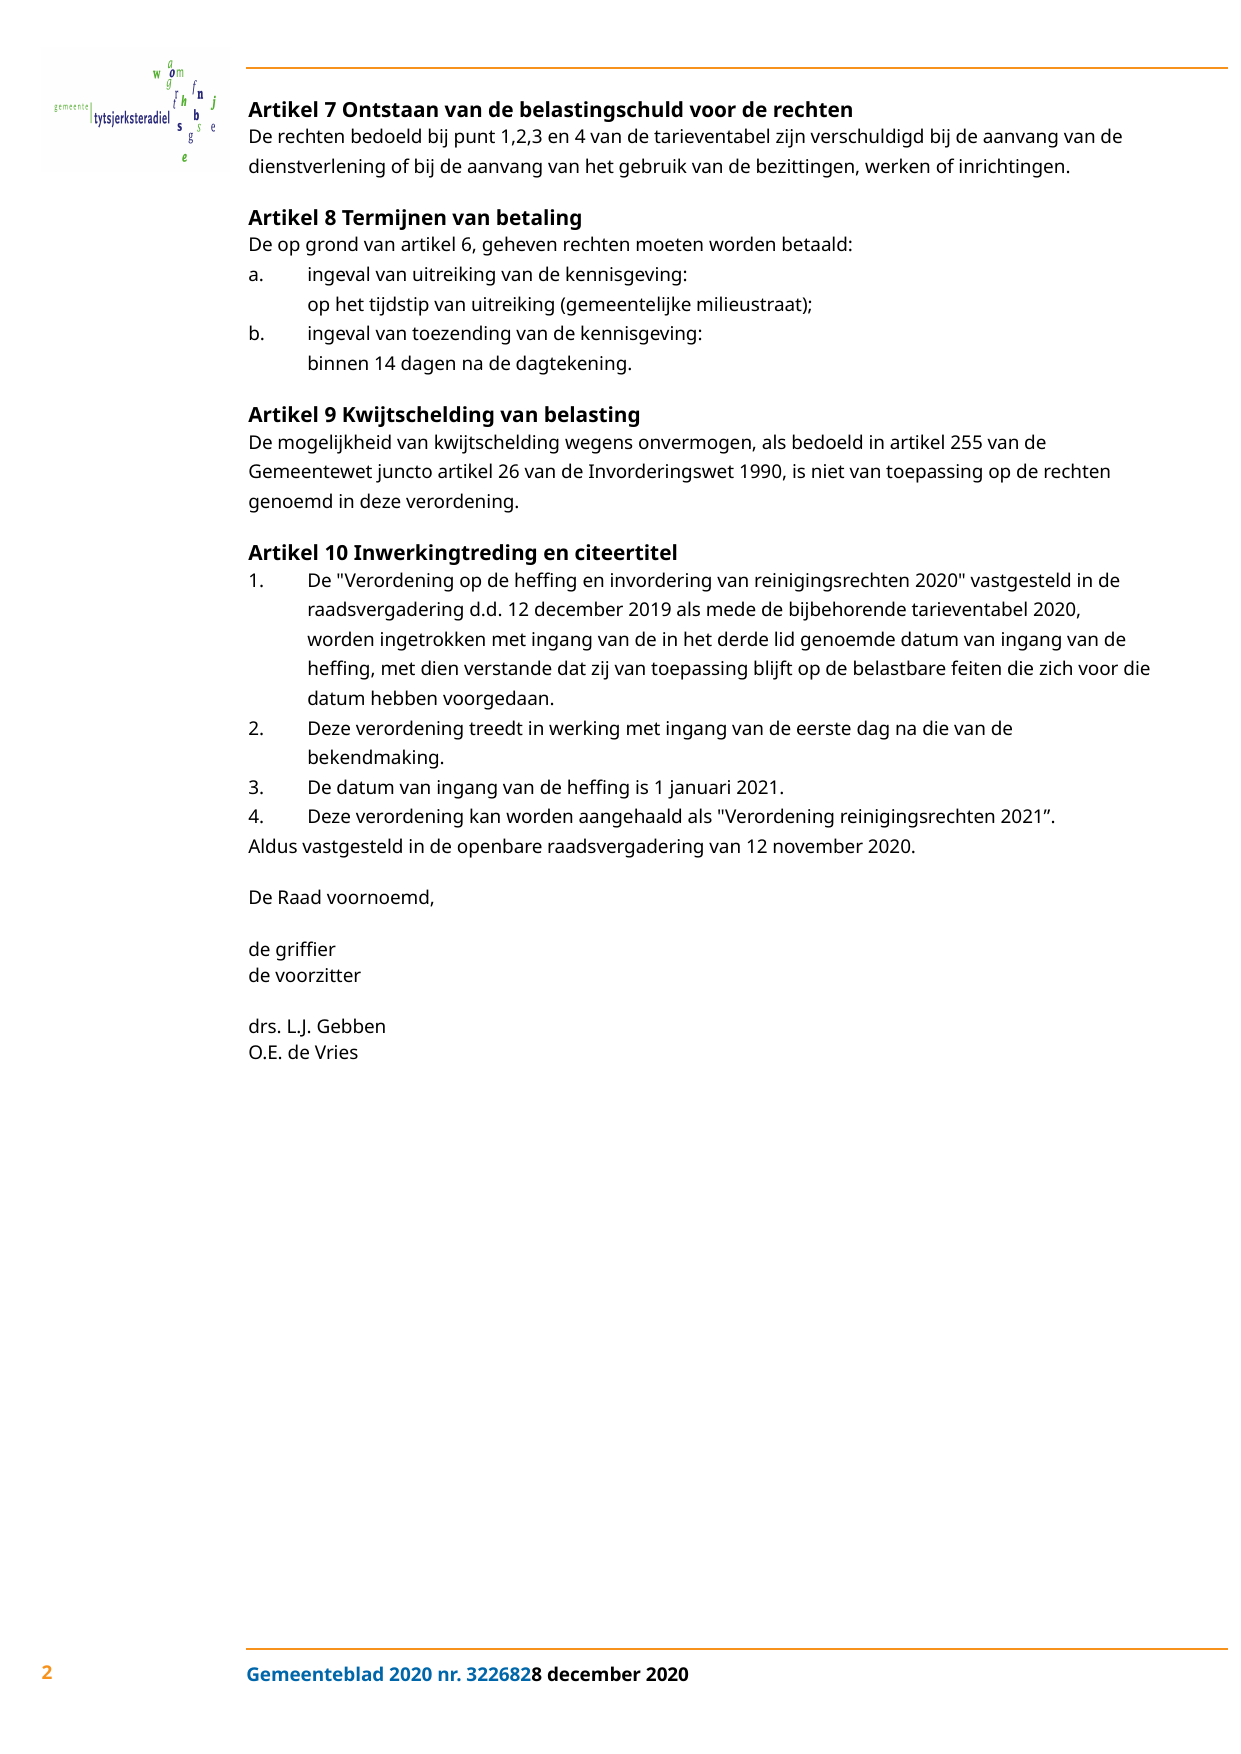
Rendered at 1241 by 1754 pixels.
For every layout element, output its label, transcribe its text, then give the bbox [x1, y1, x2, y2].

text drs. L.J. Gebben [248, 1013, 1152, 1039]
list ingeval van uitreiking van de kennisgeving: [248, 261, 1152, 287]
text Artikel 7 Ontstaan van de belastingschuld voor de rechten [248, 95, 1152, 123]
list op het tijdstip van uitreiking (gemeentelijke milieustraat); [248, 291, 1152, 317]
picture [41, 47, 231, 172]
text De Raad voornoemd, [248, 884, 1152, 910]
text de voorzitter [248, 962, 1152, 987]
text Aldus vastgesteld in de openbare raadsvergadering van 12 november 2020. [248, 833, 1152, 859]
text de griffier [248, 936, 1152, 962]
text De mogelijkheid van kwijtschelding wegens onvermogen, als bedoeld in artikel 255 van de Gemeentewet juncto artikel 26 van de Invorderingswet 1990, is niet van toepassing op de rechten genoemd in deze verordening. [248, 429, 1152, 514]
list De datum van ingang van de heffing is 1 januari 2021. [248, 774, 1152, 800]
list Deze verordening kan worden aangehaald als "Verordening reinigingsrechten 2021”. [248, 803, 1152, 829]
list binnen 14 dagen na de dagtekening. [248, 350, 1152, 376]
list ingeval van toezending van de kennisgeving: [248, 320, 1152, 346]
text De rechten bedoeld bij punt 1,2,3 en 4 van de tarieventabel zijn verschuldigd bij de aanvang van de dienstverlening of bij de aanvang van het gebruik van de bezittingen, werken of inrichtingen. [248, 123, 1152, 178]
text Artikel 9 Kwijtschelding van belasting [248, 400, 1152, 429]
text O.E. de Vries [248, 1039, 1152, 1065]
text Artikel 10 Inwerkingtreding en citeertitel [248, 538, 1152, 567]
text De op grond van artikel 6, geheven rechten moeten worden betaald: [248, 232, 1152, 257]
text Artikel 8 Termijnen van betaling [248, 203, 1152, 232]
list De "Verordening op de heffing en invordering van reinigingsrechten 2020" vastgesteld in de raadsvergadering d.d. 12 december 2019 als mede de bijbehorende tarieventabel 2020, worden ingetrokken met ingang van de in het derde lid genoemde datum van ingang van de heffing, met dien verstande dat zij van toepassing blijft op de belastbare feiten die zich voor die datum hebben voorgedaan. [248, 567, 1152, 711]
list Deze verordening treedt in werking met ingang van de eerste dag na die van de bekendmaking. [248, 715, 1152, 770]
